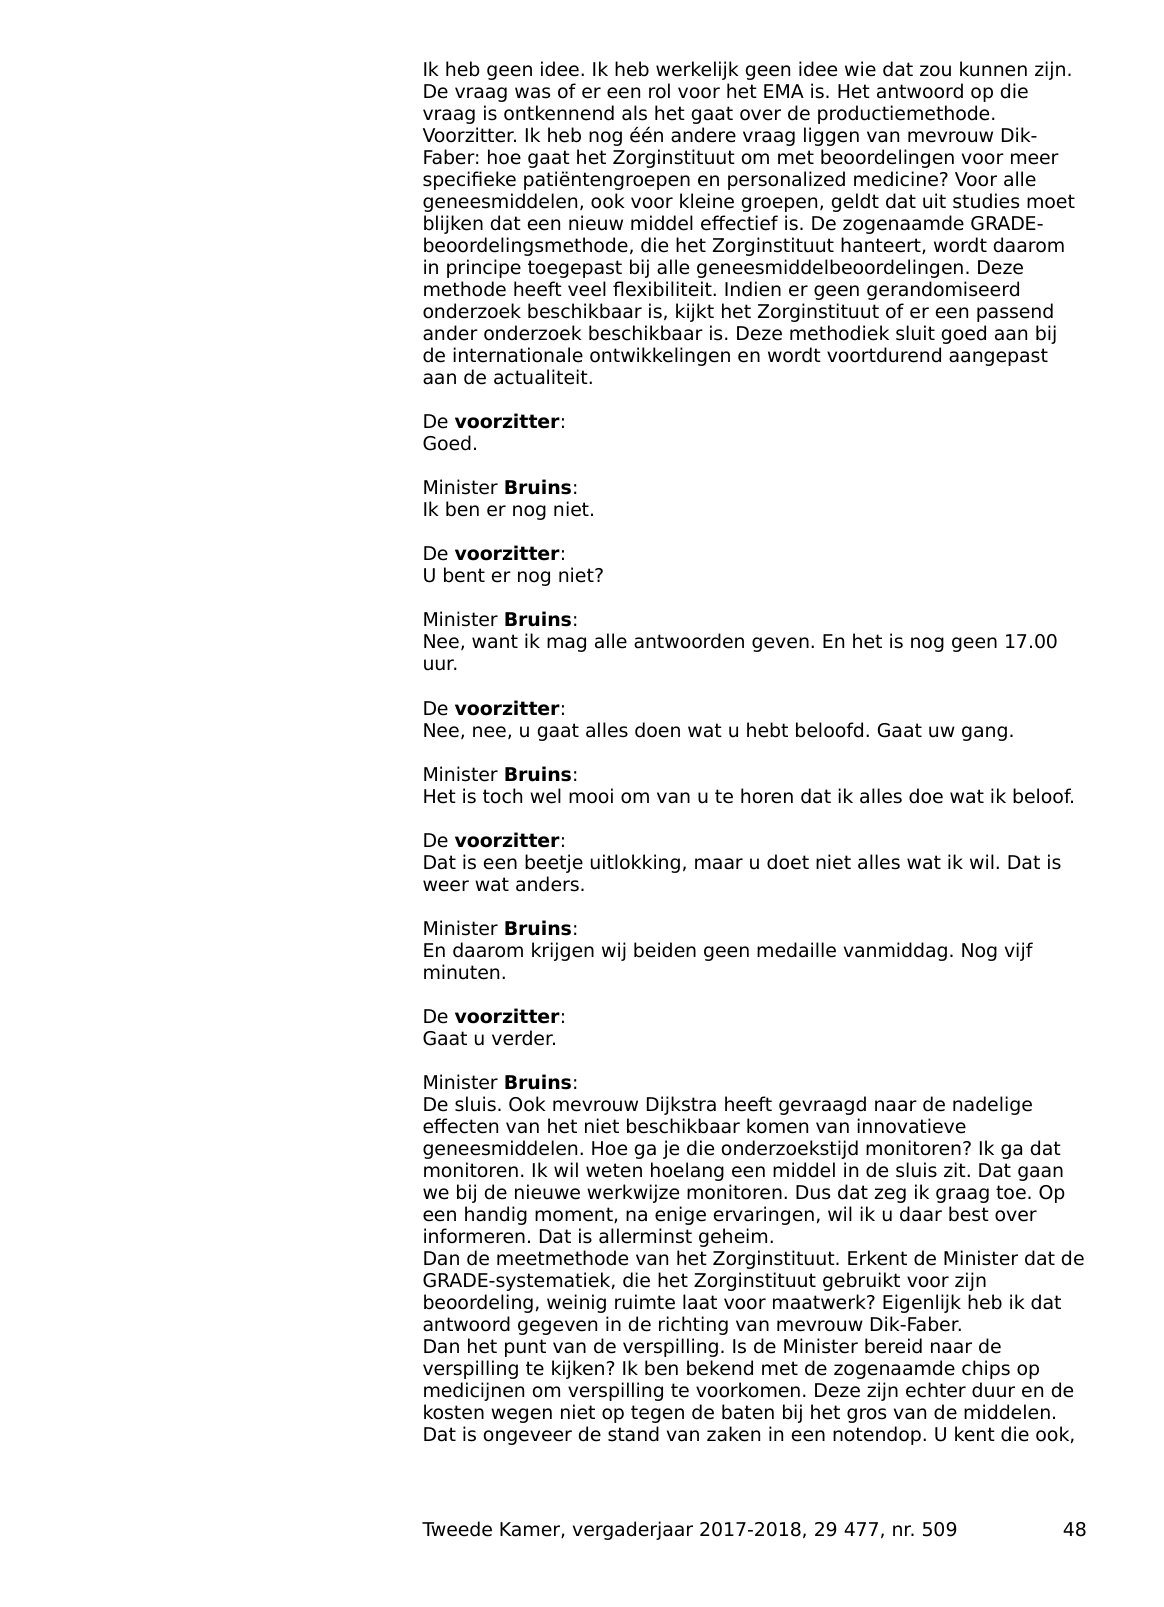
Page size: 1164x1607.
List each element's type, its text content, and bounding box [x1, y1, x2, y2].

text De voorzitter: [422, 1006, 1087, 1028]
text Nee, want ik mag alle antwoorden geven. En het is nog geen 17.00 uur. [422, 631, 1087, 675]
text Nee, nee, u gaat alles doen wat u hebt beloofd. Gaat uw gang. [422, 719, 1087, 741]
text Minister Bruins: [422, 918, 1087, 940]
text Ik heb geen idee. Ik heb werkelijk geen idee wie dat zou kunnen zijn. De vraag was of er een rol voor het EMA is. Het antwoord op die vraag is ontkennend als het gaat over de productiemethode. [422, 59, 1087, 125]
text En daarom krijgen wij beiden geen medaille vanmiddag. Nog vijf minuten. [422, 940, 1087, 984]
text Dan de meetmethode van het Zorginstituut. Erkent de Minister dat de GRADE-systematiek, die het Zorginstituut gebruikt voor zijn beoordeling, weinig ruimte laat voor maatwerk? Eigenlijk heb ik dat antwoord gegeven in de richting van mevrouw Dik-Faber. [422, 1248, 1087, 1336]
text Dan het punt van de verspilling. Is de Minister bereid naar de verspilling te kijken? Ik ben bekend met de zogenaamde chips op medicijnen om verspilling te voorkomen. Deze zijn echter duur en de kosten wegen niet op tegen de baten bij het gros van de middelen. Dat is ongeveer de stand van zaken in een notendop. U kent die ook, [422, 1336, 1087, 1446]
text Dat is een beetje uitlokking, maar u doet niet alles wat ik wil. Dat is weer wat anders. [422, 852, 1087, 896]
text U bent er nog niet? [422, 565, 1087, 587]
text Voorzitter. Ik heb nog één andere vraag liggen van mevrouw Dik-Faber: hoe gaat het Zorginstituut om met beoordelingen voor meer specifieke patiëntengroepen en personalized medicine? Voor alle geneesmiddelen, ook voor kleine groepen, geldt dat uit studies moet blijken dat een nieuw middel effectief is. De zogenaamde GRADE-beoordelingsmethode, die het Zorginstituut hanteert, wordt daarom in principe toegepast bij alle geneesmiddelbeoordelingen. Deze methode heeft veel flexibiliteit. Indien er geen gerandomiseerd onderzoek beschikbaar is, kijkt het Zorginstituut of er een passend ander onderzoek beschikbaar is. Deze methodiek sluit goed aan bij de internationale ontwikkelingen en wordt voortdurend aangepast aan de actualiteit. [422, 125, 1087, 389]
text De voorzitter: [422, 697, 1087, 719]
text Minister Bruins: [422, 1072, 1087, 1094]
text Het is toch wel mooi om van u te horen dat ik alles doe wat ik beloof. [422, 786, 1087, 808]
text Ik ben er nog niet. [422, 499, 1087, 521]
text De voorzitter: [422, 830, 1087, 852]
text Goed. [422, 433, 1087, 455]
text Gaat u verder. [422, 1028, 1087, 1050]
text De voorzitter: [422, 543, 1087, 565]
text Minister Bruins: [422, 477, 1087, 499]
text De sluis. Ook mevrouw Dijkstra heeft gevraagd naar de nadelige effecten van het niet beschikbaar komen van innovatieve geneesmiddelen. Hoe ga je die onderzoekstijd monitoren? Ik ga dat monitoren. Ik wil weten hoelang een middel in de sluis zit. Dat gaan we bij de nieuwe werkwijze monitoren. Dus dat zeg ik graag toe. Op een handig moment, na enige ervaringen, wil ik u daar best over informeren. Dat is allerminst geheim. [422, 1094, 1087, 1248]
text De voorzitter: [422, 411, 1087, 433]
text Minister Bruins: [422, 609, 1087, 631]
text Minister Bruins: [422, 764, 1087, 786]
